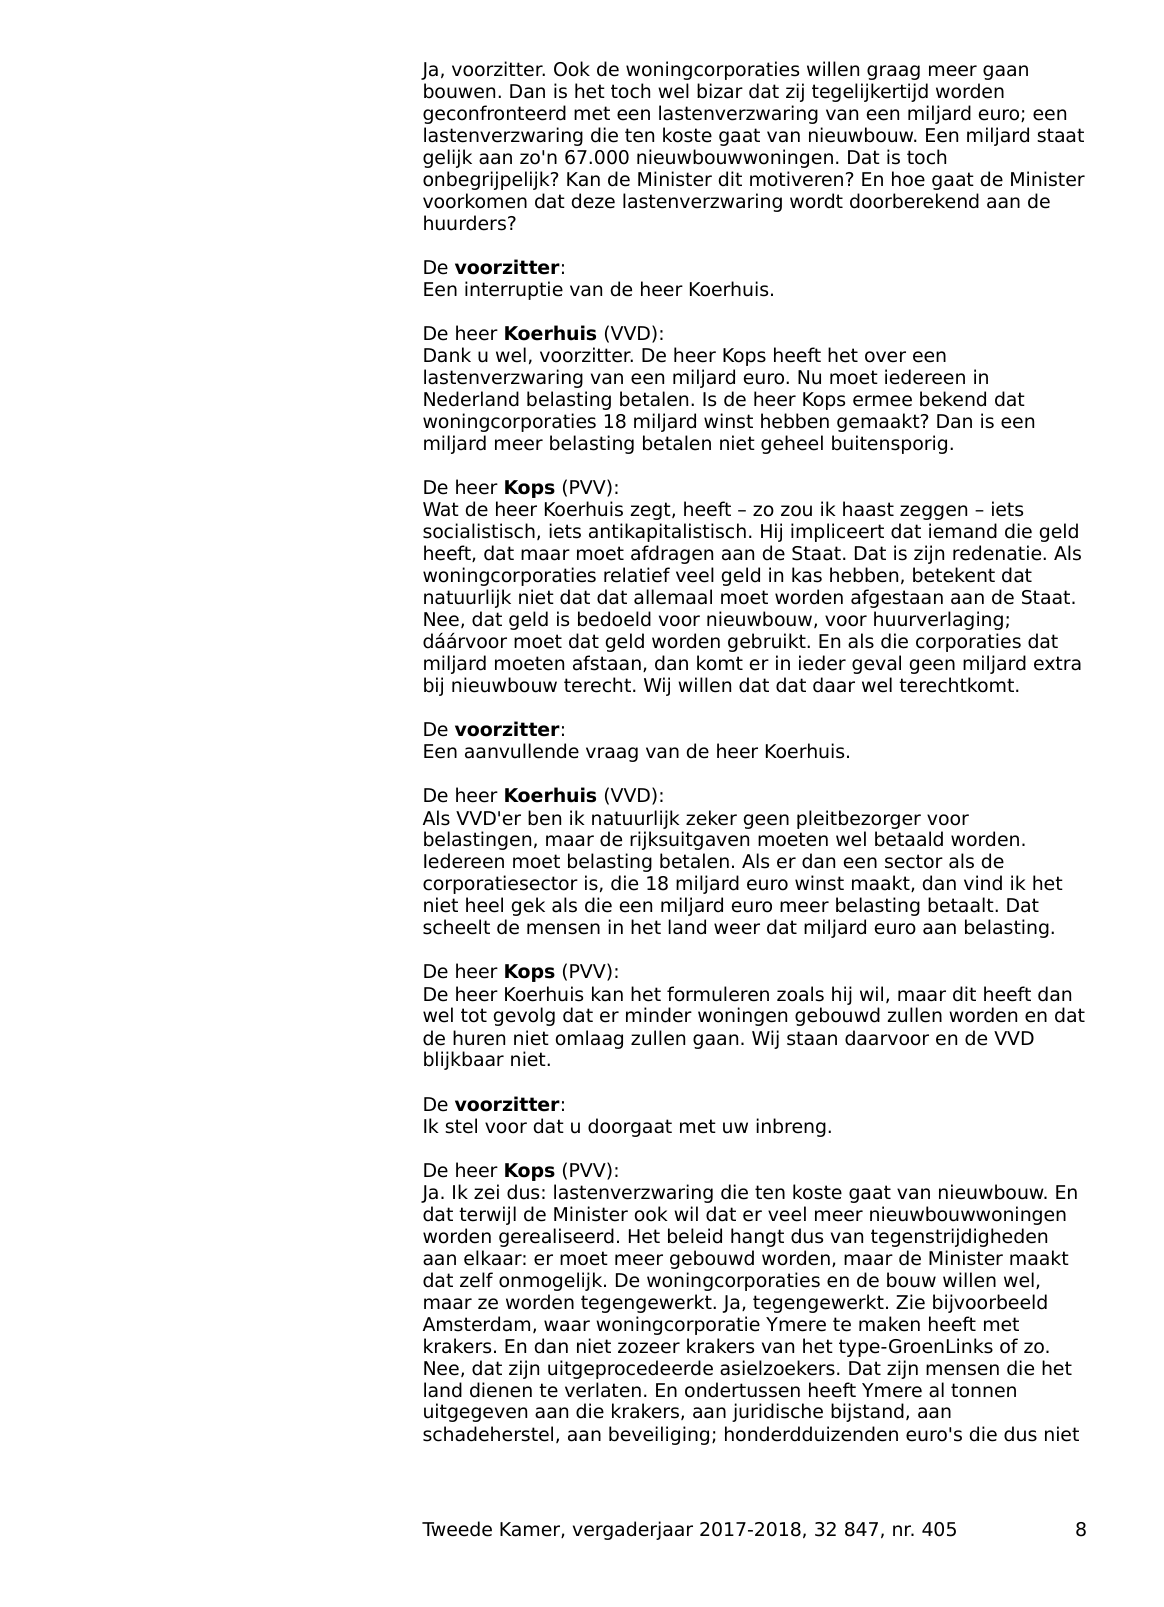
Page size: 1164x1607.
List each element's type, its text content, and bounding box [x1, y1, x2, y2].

text Een interruptie van de heer Koerhuis. [422, 279, 1087, 301]
text Ja, voorzitter. Ook de woningcorporaties willen graag meer gaan bouwen. Dan is het toch wel bizar dat zij tegelijkertijd worden geconfronteerd met een lastenverzwaring van een miljard euro; een lastenverzwaring die ten koste gaat van nieuwbouw. Een miljard staat gelijk aan zo'n 67.000 nieuwbouwwoningen. Dat is toch onbegrijpelijk? Kan de Minister dit motiveren? En hoe gaat de Minister voorkomen dat deze lastenverzwaring wordt doorberekend aan de huurders? [422, 59, 1087, 235]
text Ik stel voor dat u doorgaat met uw inbreng. [422, 1116, 1087, 1137]
text Een aanvullende vraag van de heer Koerhuis. [422, 741, 1087, 763]
text De voorzitter: [422, 719, 1087, 741]
text De heer Kops (PVV): [422, 477, 1087, 499]
text De heer Kops (PVV): [422, 961, 1087, 983]
text Wat de heer Koerhuis zegt, heeft – zo zou ik haast zeggen – iets socialistisch, iets antikapitalistisch. Hij impliceert dat iemand die geld heeft, dat maar moet afdragen aan de Staat. Dat is zijn redenatie. Als woningcorporaties relatief veel geld in kas hebben, betekent dat natuurlijk niet dat dat allemaal moet worden afgestaan aan de Staat. Nee, dat geld is bedoeld voor nieuwbouw, voor huurverlaging; dáárvoor moet dat geld worden gebruikt. En als die corporaties dat miljard moeten afstaan, dan komt er in ieder geval geen miljard extra bij nieuwbouw terecht. Wij willen dat dat daar wel terechtkomt. [422, 499, 1087, 697]
text Ja. Ik zei dus: lastenverzwaring die ten koste gaat van nieuwbouw. En dat terwijl de Minister ook wil dat er veel meer nieuwbouwwoningen worden gerealiseerd. Het beleid hangt dus van tegenstrijdigheden aan elkaar: er moet meer gebouwd worden, maar de Minister maakt dat zelf onmogelijk. De woningcorporaties en de bouw willen wel, maar ze worden tegengewerkt. Ja, tegengewerkt. Zie bijvoorbeeld Amsterdam, waar woningcorporatie Ymere te maken heeft met krakers. En dan niet zozeer krakers van het type-GroenLinks of zo. Nee, dat zijn uitgeprocedeerde asielzoekers. Dat zijn mensen die het land dienen te verlaten. En ondertussen heeft Ymere al tonnen uitgegeven aan die krakers, aan juridische bijstand, aan schadeherstel, aan beveiliging; honderdduizenden euro's die dus niet [422, 1182, 1087, 1445]
text De heer Kops (PVV): [422, 1160, 1087, 1182]
text De heer Koerhuis (VVD): [422, 785, 1087, 807]
text Dank u wel, voorzitter. De heer Kops heeft het over een lastenverzwaring van een miljard euro. Nu moet iedereen in Nederland belasting betalen. Is de heer Kops ermee bekend dat woningcorporaties 18 miljard winst hebben gemaakt? Dan is een miljard meer belasting betalen niet geheel buitensporig. [422, 345, 1087, 455]
text De voorzitter: [422, 257, 1087, 279]
text Als VVD'er ben ik natuurlijk zeker geen pleitbezorger voor belastingen, maar de rijksuitgaven moeten wel betaald worden. Iedereen moet belasting betalen. Als er dan een sector als de corporatiesector is, die 18 miljard euro winst maakt, dan vind ik het niet heel gek als die een miljard euro meer belasting betaalt. Dat scheelt de mensen in het land weer dat miljard euro aan belasting. [422, 807, 1087, 939]
text De voorzitter: [422, 1093, 1087, 1116]
text De heer Koerhuis (VVD): [422, 323, 1087, 345]
text De heer Koerhuis kan het formuleren zoals hij wil, maar dit heeft dan wel tot gevolg dat er minder woningen gebouwd zullen worden en dat de huren niet omlaag zullen gaan. Wij staan daarvoor en de VVD blijkbaar niet. [422, 983, 1087, 1071]
